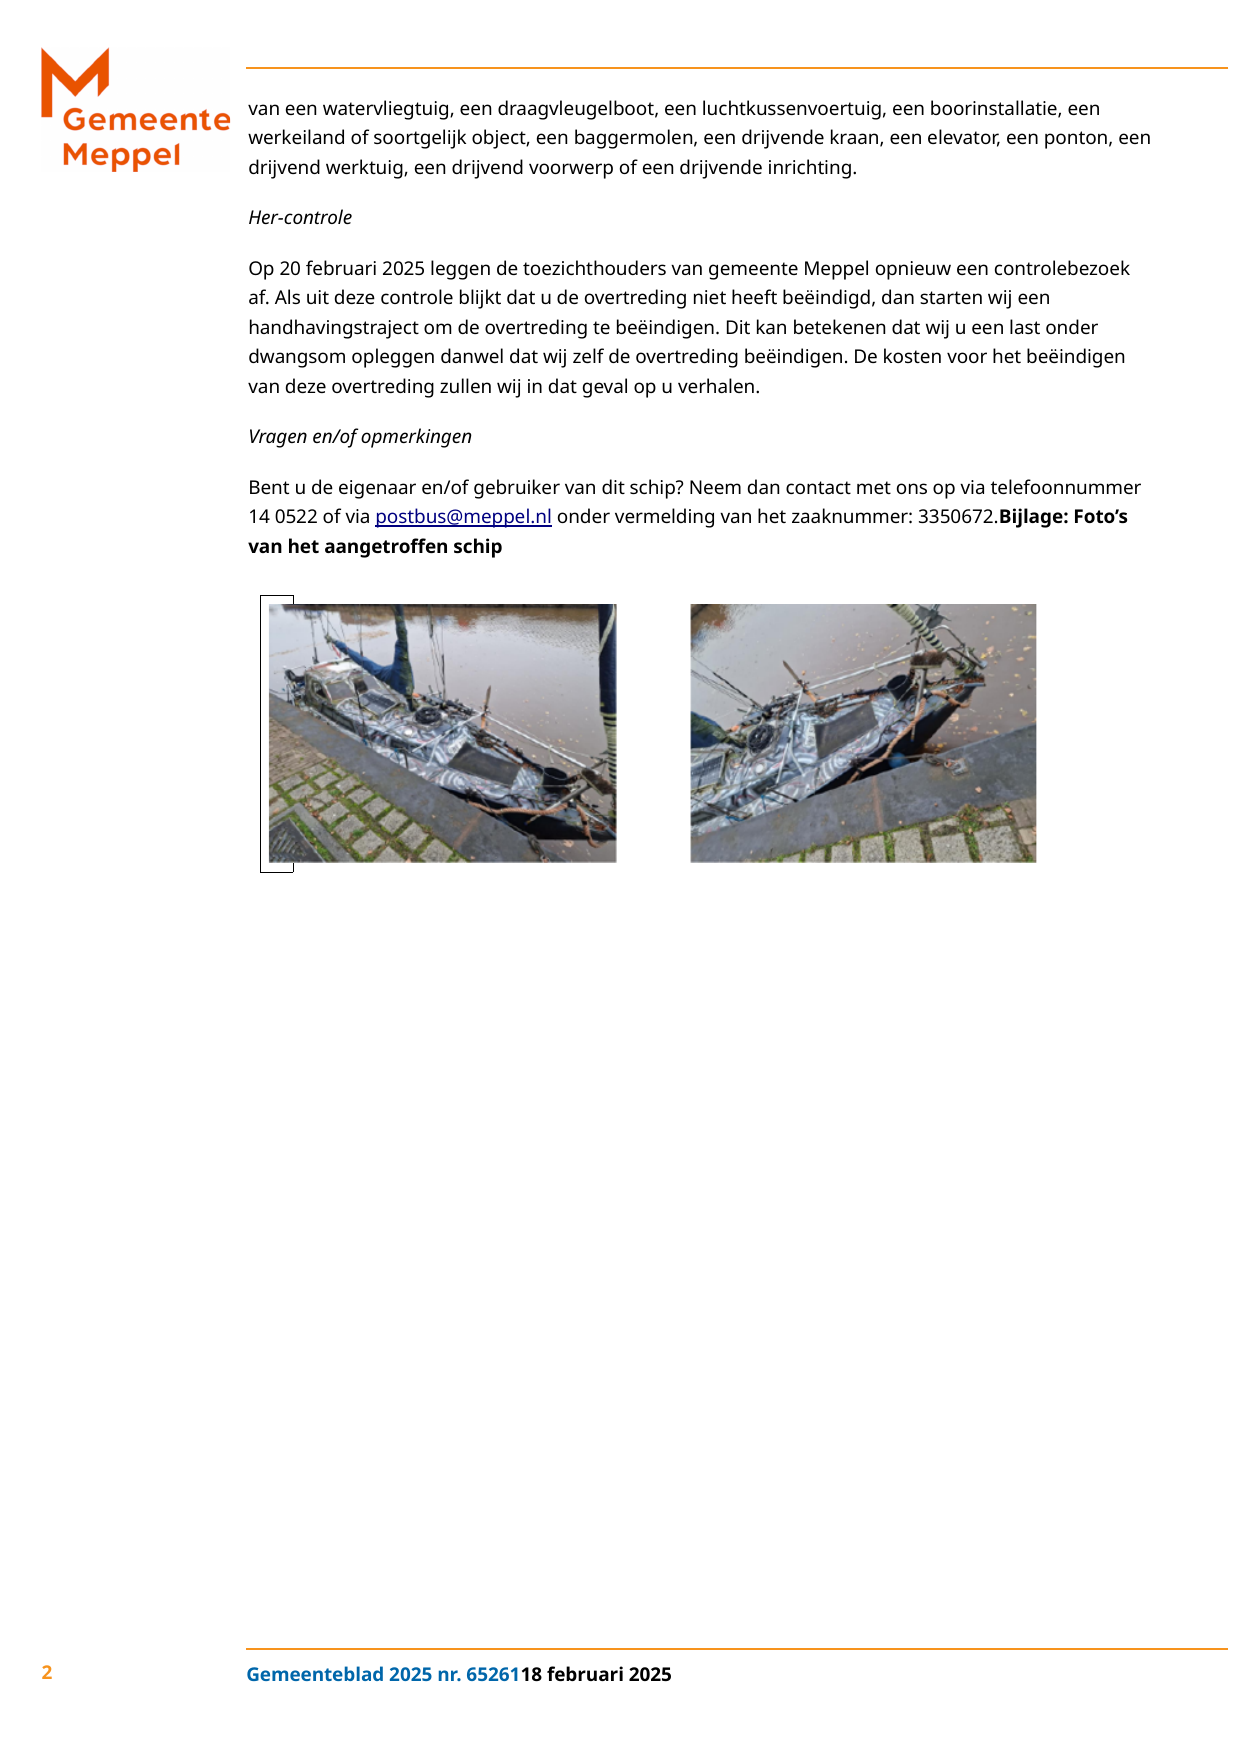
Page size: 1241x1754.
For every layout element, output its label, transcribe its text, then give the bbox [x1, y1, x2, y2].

text van een watervliegtuig, een draagvleugelboot, een luchtkussenvoertuig, een boorinstallatie, een werkeiland of soortgelijk object, een baggermolen, een drijvende kraan, een elevator, een ponton, een drijvend werktuig, een drijvend voorwerp of een drijvende inrichting. [248, 95, 1152, 180]
text Vragen en/of opmerkingen [248, 423, 1152, 449]
text Bent u de eigenaar en/of gebruiker van dit schip? Neem dan contact met ons op via telefoonnummer 14 0522 of via postbus@meppel.nl onder vermelding van het zaaknummer: 3350672.Bijlage: Foto’s van het aangetroffen schip [248, 474, 1152, 559]
text Her-controle [248, 204, 1152, 230]
text Op 20 februari 2025 leggen de toezichthouders van gemeente Meppel opnieuw een controlebezoek af. Als uit deze controle blijkt dat u de overtreding niet heeft beëindigd, dan starten wij een handhavingstraject om de overtreding te beëindigen. Dit kan betekenen dat wij u een last onder dwangsom opleggen danwel dat wij zelf de overtreding beëindigen. De kosten voor het beëindigen van deze overtreding zullen wij in dat geval op u verhalen. [248, 255, 1152, 399]
picture [41, 47, 231, 172]
picture [268, 604, 1037, 863]
